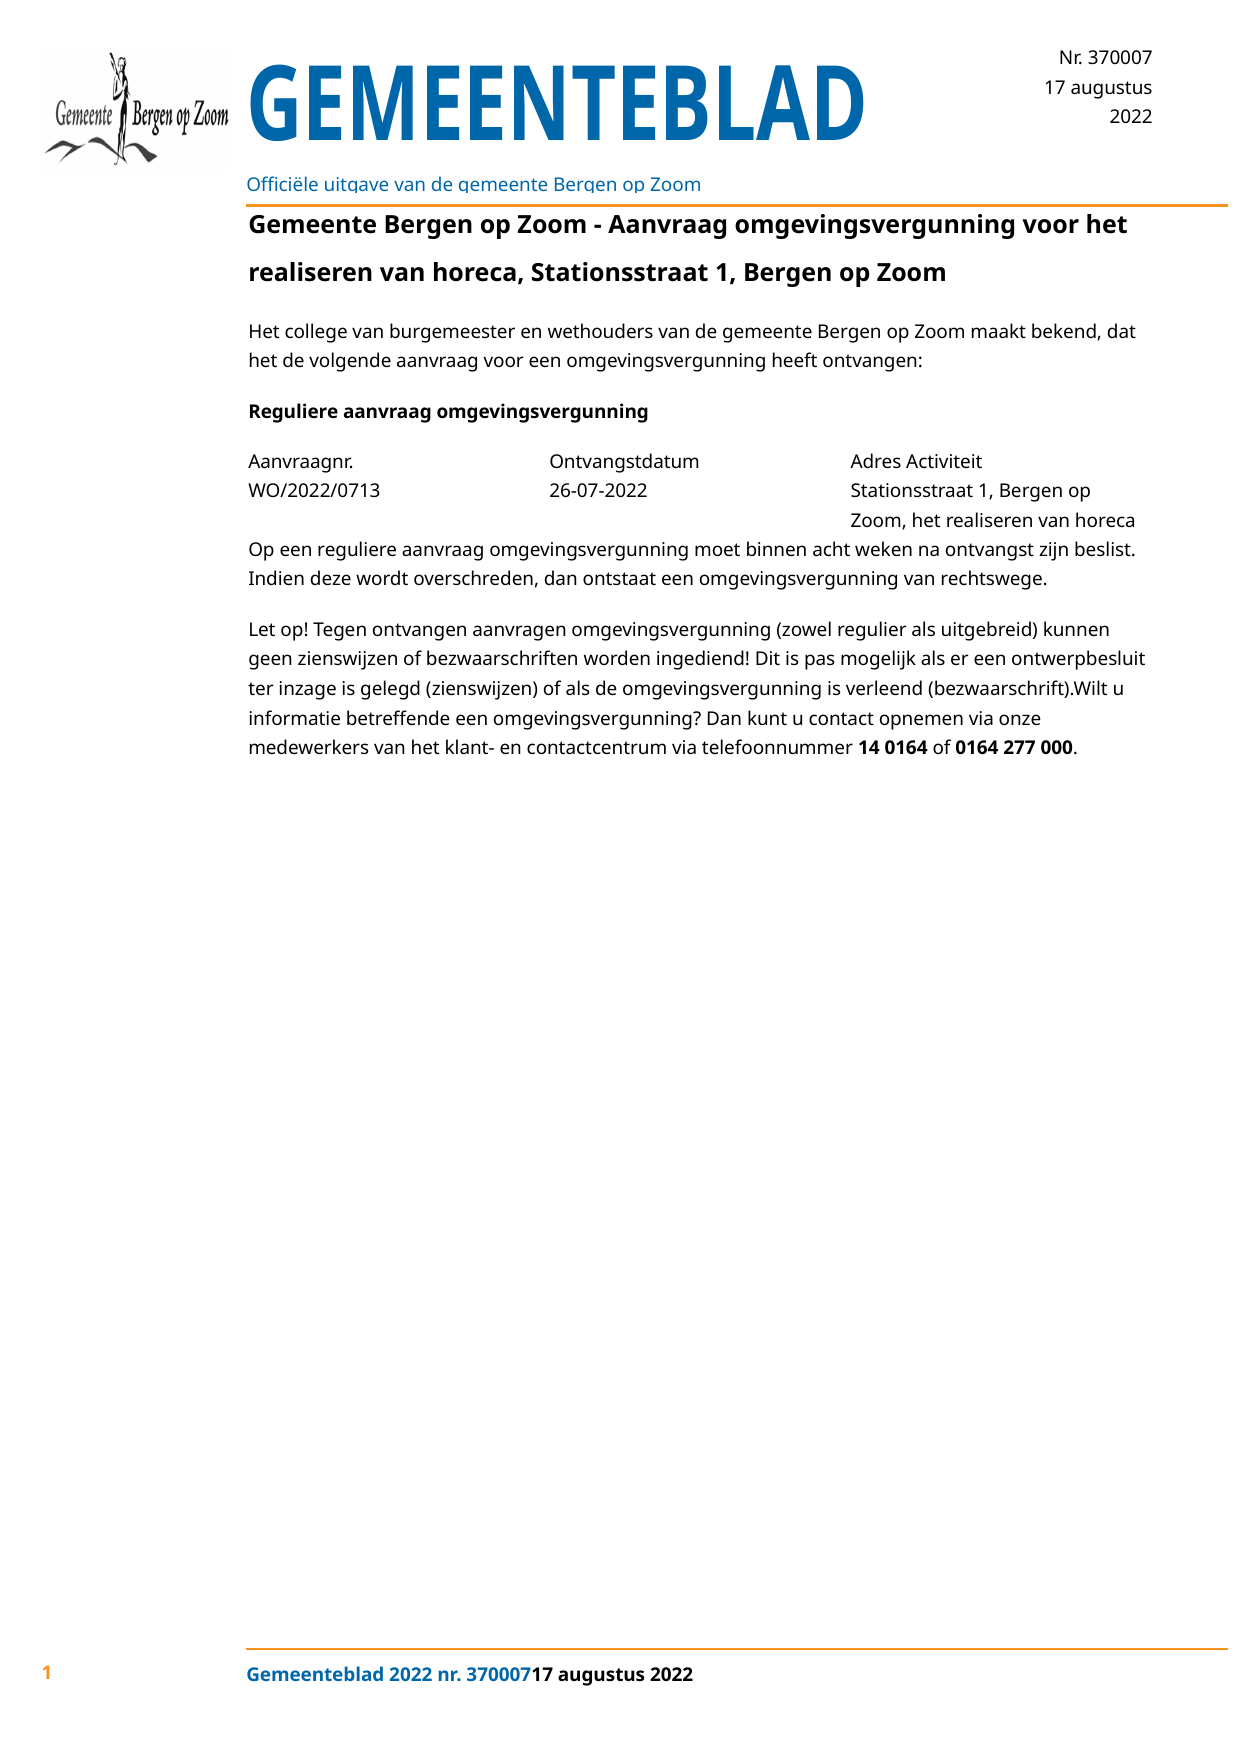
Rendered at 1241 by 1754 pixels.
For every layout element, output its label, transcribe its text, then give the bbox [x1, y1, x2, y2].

text Gemeente Bergen op Zoom - Aanvraag omgevingsvergunning voor het realiseren van horeca, Stationsstraat 1, Bergen op Zoom [248, 207, 1152, 288]
table_header Aanvraagnr. [248, 449, 549, 474]
table_header Ontvangstdatum [549, 449, 850, 474]
table_header Adres Activiteit [850, 449, 1152, 474]
table_header WO/2022/0713 [248, 478, 549, 533]
table_header Stationsstraat 1, Bergen op Zoom, het realiseren van horeca [850, 478, 1152, 533]
picture [41, 47, 231, 172]
text Het college van burgemeester en wethouders van de gemeente Bergen op Zoom maakt bekend, dat het de volgende aanvraag voor een omgevingsvergunning heeft ontvangen: [248, 318, 1152, 373]
text Op een reguliere aanvraag omgevingsvergunning moet binnen acht weken na ontvangst zijn beslist. Indien deze wordt overschreden, dan ontstaat een omgevingsvergunning van rechtswege. [248, 536, 1152, 591]
table_header 26-07-2022 [549, 478, 850, 533]
text Let op! Tegen ontvangen aanvragen omgevingsvergunning (zowel regulier als uitgebreid) kunnen geen zienswijzen of bezwaarschriften worden ingediend! Dit is pas mogelijk als er een ontwerpbesluit ter inzage is gelegd (zienswijzen) of als de omgevingsvergunning is verleend (bezwaarschrift).Wilt u informatie betreffende een omgevingsvergunning? Dan kunt u contact opnemen via onze medewerkers van het klant- en contactcentrum via telefoonnummer 14 0164 of 0164 277 000. [248, 616, 1152, 760]
text Reguliere aanvraag omgevingsvergunning [248, 398, 1152, 424]
